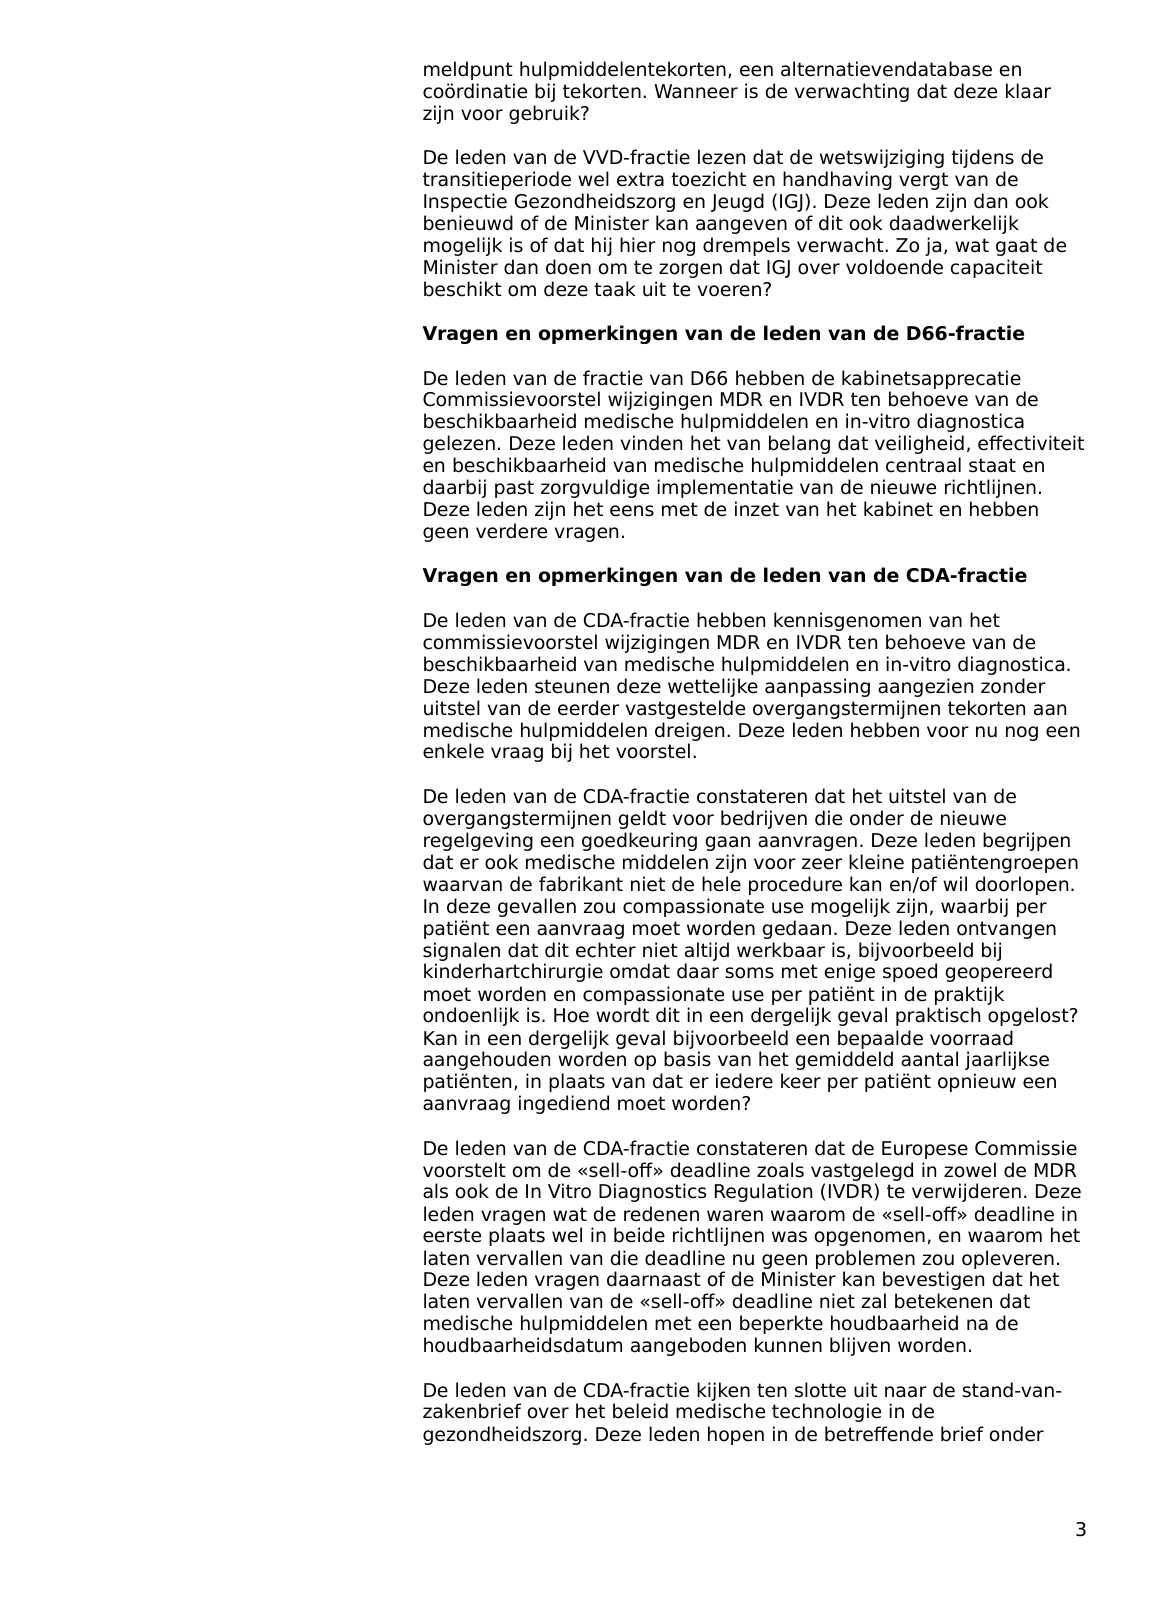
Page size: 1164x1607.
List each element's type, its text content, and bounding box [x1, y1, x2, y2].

text De leden van de VVD-fractie lezen dat de wetswijziging tijdens de transitieperiode wel extra toezicht en handhaving vergt van de Inspectie Gezondheidszorg en Jeugd (IGJ). Deze leden zijn dan ook benieuwd of de Minister kan aangeven of dit ook daadwerkelijk mogelijk is of dat hij hier nog drempels verwacht. Zo ja, wat gaat de Minister dan doen om te zorgen dat IGJ over voldoende capaciteit beschikt om deze taak uit te voeren? [422, 147, 1087, 301]
text De leden van de CDA-fractie constateren dat het uitstel van de overgangstermijnen geldt voor bedrijven die onder de nieuwe regelgeving een goedkeuring gaan aanvragen. Deze leden begrijpen dat er ook medische middelen zijn voor zeer kleine patiëntengroepen waarvan de fabrikant niet de hele procedure kan en/of wil doorlopen. In deze gevallen zou compassionate use mogelijk zijn, waarbij per patiënt een aanvraag moet worden gedaan. Deze leden ontvangen signalen dat dit echter niet altijd werkbaar is, bijvoorbeeld bij kinderhartchirurgie omdat daar soms met enige spoed geopereerd moet worden en compassionate use per patiënt in de praktijk ondoenlijk is. Hoe wordt dit in een dergelijk geval praktisch opgelost? Kan in een dergelijk geval bijvoorbeeld een bepaalde voorraad aangehouden worden op basis van het gemiddeld aantal jaarlijkse patiënten, in plaats van dat er iedere keer per patiënt opnieuw een aanvraag ingediend moet worden? [422, 786, 1087, 1115]
subtitle Vragen en opmerkingen van de leden van de CDA-fractie [422, 565, 1087, 587]
text De leden van de CDA-fractie hebben kennisgenomen van het commissievoorstel wijzigingen MDR en IVDR ten behoeve van de beschikbaarheid van medische hulpmiddelen en in-vitro diagnostica. Deze leden steunen deze wettelijke aanpassing aangezien zonder uitstel van de eerder vastgestelde overgangstermijnen tekorten aan medische hulpmiddelen dreigen. Deze leden hebben voor nu nog een enkele vraag bij het voorstel. [422, 609, 1087, 763]
subtitle Vragen en opmerkingen van de leden van de D66-fractie [422, 323, 1087, 345]
text De leden van de CDA-fractie constateren dat de Europese Commissie voorstelt om de «sell-off» deadline zoals vastgelegd in zowel de MDR als ook de In Vitro Diagnostics Regulation (IVDR) te verwijderen. Deze leden vragen wat de redenen waren waarom de «sell-off» deadline in eerste plaats wel in beide richtlijnen was opgenomen, en waarom het laten vervallen van die deadline nu geen problemen zou opleveren. Deze leden vragen daarnaast of de Minister kan bevestigen dat het laten vervallen van de «sell-off» deadline niet zal betekenen dat medische hulpmiddelen met een beperkte houdbaarheid na de houdbaarheidsdatum aangeboden kunnen blijven worden. [422, 1137, 1087, 1357]
text De leden van de fractie van D66 hebben de kabinetsapprecatie Commissievoorstel wijzigingen MDR en IVDR ten behoeve van de beschikbaarheid medische hulpmiddelen en in-vitro diagnostica gelezen. Deze leden vinden het van belang dat veiligheid, effectiviteit en beschikbaarheid van medische hulpmiddelen centraal staat en daarbij past zorgvuldige implementatie van de nieuwe richtlijnen. Deze leden zijn het eens met de inzet van het kabinet en hebben geen verdere vragen. [422, 367, 1087, 543]
text De leden van de CDA-fractie kijken ten slotte uit naar de stand-van-zakenbrief over het beleid medische technologie in de gezondheidszorg. Deze leden hopen in de betreffende brief onder [422, 1379, 1087, 1445]
text meldpunt hulpmiddelentekorten, een alternatievendatabase en coördinatie bij tekorten. Wanneer is de verwachting dat deze klaar zijn voor gebruik? [422, 59, 1087, 125]
